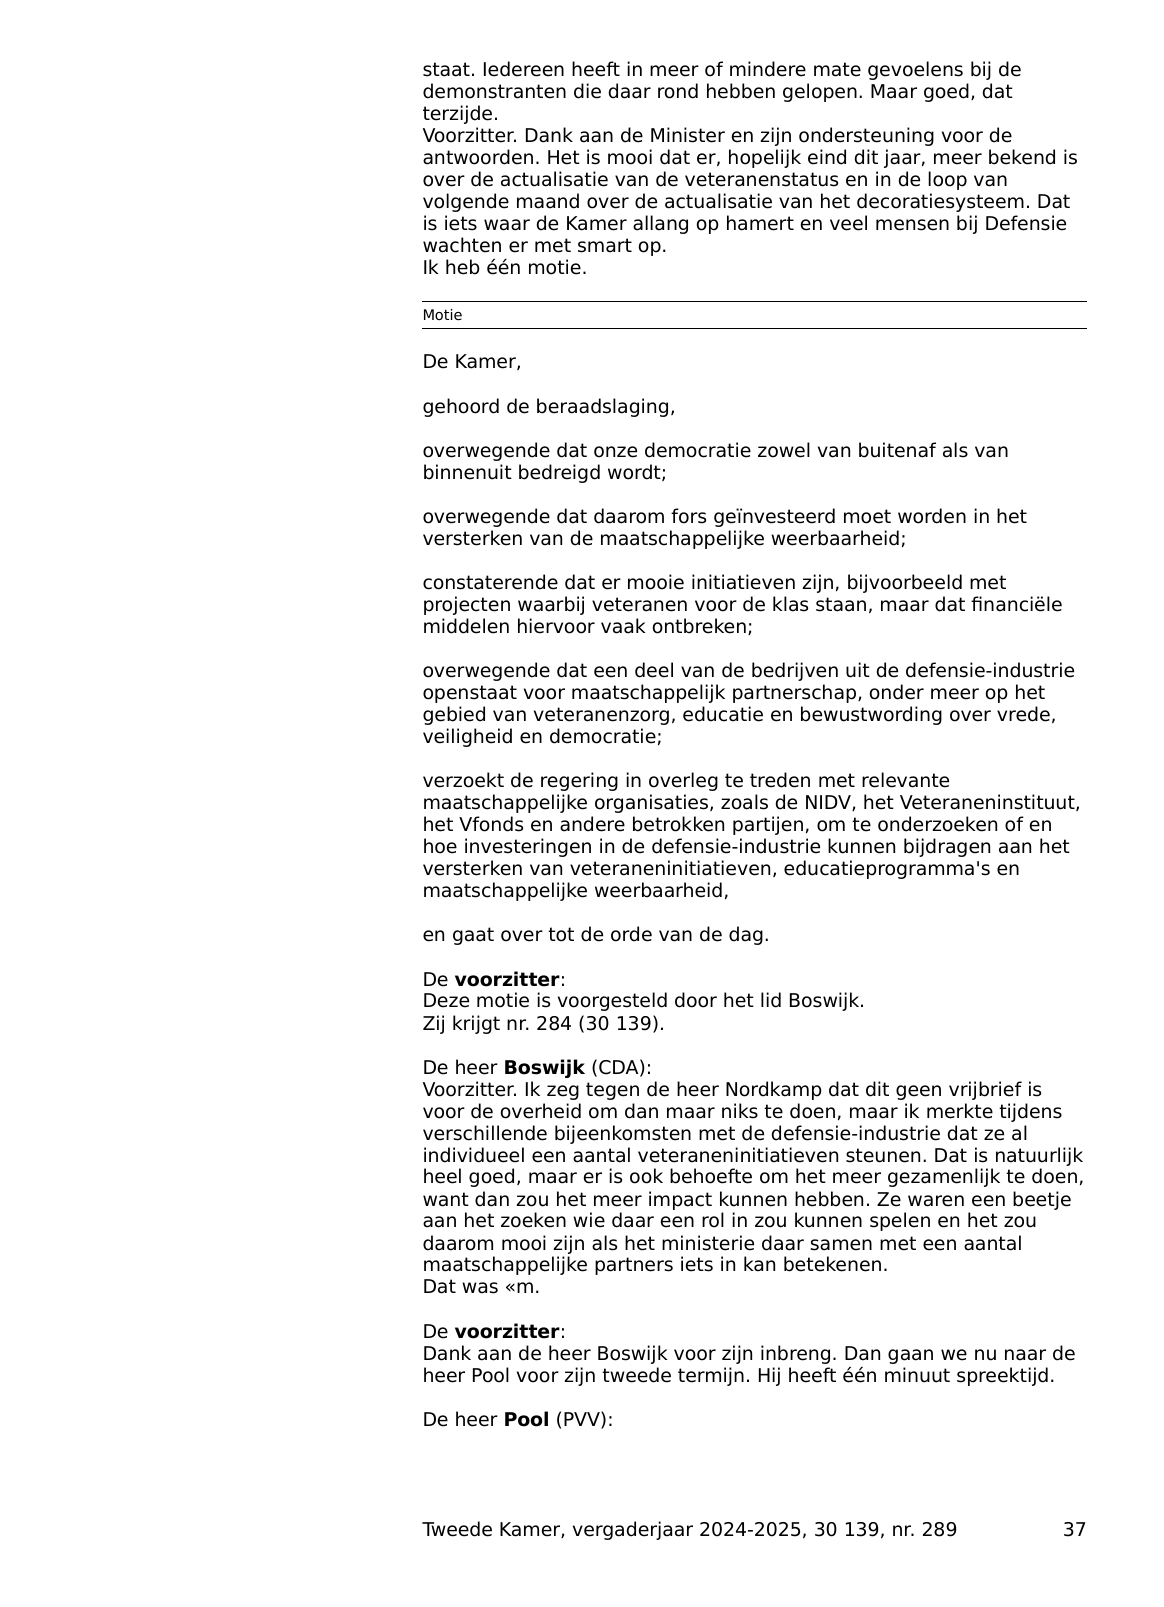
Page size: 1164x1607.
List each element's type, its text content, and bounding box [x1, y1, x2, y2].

text De heer Pool (PVV): [422, 1409, 1087, 1431]
text De Kamer, [422, 351, 1087, 373]
text overwegende dat onze democratie zowel van buitenaf als van binnenuit bedreigd wordt; [422, 440, 1087, 484]
text Voorzitter. Dank aan de Minister en zijn ondersteuning voor de antwoorden. Het is mooi dat er, hopelijk eind dit jaar, meer bekend is over de actualisatie van de veteranenstatus en in de loop van volgende maand over de actualisatie van het decoratiesysteem. Dat is iets waar de Kamer allang op hamert en veel mensen bij Defensie wachten er met smart op. [422, 125, 1087, 257]
text Zij krijgt nr. 284 (30 139). [422, 1012, 1087, 1034]
text staat. Iedereen heeft in meer of mindere mate gevoelens bij de demonstranten die daar rond hebben gelopen. Maar goed, dat terzijde. [422, 59, 1087, 125]
text Dank aan de heer Boswijk voor zijn inbreng. Dan gaan we nu naar de heer Pool voor zijn tweede termijn. Hij heeft één minuut spreektijd. [422, 1342, 1087, 1386]
text overwegende dat daarom fors geïnvesteerd moet worden in het versterken van de maatschappelijke weerbaarheid; [422, 506, 1087, 550]
text gehoord de beraadslaging, [422, 396, 1087, 417]
text verzoekt de regering in overleg te treden met relevante maatschappelijke organisaties, zoals de NIDV, het Veteraneninstituut, het Vfonds en andere betrokken partijen, om te onderzoeken of en hoe investeringen in de defensie-industrie kunnen bijdragen aan het versterken van veteraneninitiatieven, educatieprogramma's en maatschappelijke weerbaarheid, [422, 770, 1087, 902]
text Ik heb één motie. [422, 257, 1087, 279]
text Voorzitter. Ik zeg tegen de heer Nordkamp dat dit geen vrijbrief is voor de overheid om dan maar niks te doen, maar ik merkte tijdens verschillende bijeenkomsten met de defensie-industrie dat ze al individueel een aantal veteraneninitiatieven steunen. Dat is natuurlijk heel goed, maar er is ook behoefte om het meer gezamenlijk te doen, want dan zou het meer impact kunnen hebben. Ze waren een beetje aan het zoeken wie daar een rol in zou kunnen spelen en het zou daarom mooi zijn als het ministerie daar samen met een aantal maatschappelijke partners iets in kan betekenen. [422, 1078, 1087, 1276]
text Deze motie is voorgesteld door het lid Boswijk. [422, 990, 1087, 1012]
text constaterende dat er mooie initiatieven zijn, bijvoorbeeld met projecten waarbij veteranen voor de klas staan, maar dat financiële middelen hiervoor vaak ontbreken; [422, 572, 1087, 638]
text De heer Boswijk (CDA): [422, 1057, 1087, 1078]
text overwegende dat een deel van de bedrijven uit de defensie-industrie openstaat voor maatschappelijk partnerschap, onder meer op het gebied van veteranenzorg, educatie en bewustwording over vrede, veiligheid en democratie; [422, 660, 1087, 748]
table_header Motie [422, 302, 1087, 328]
text De voorzitter: [422, 968, 1087, 990]
text Dat was «m. [422, 1276, 1087, 1298]
text De voorzitter: [422, 1321, 1087, 1342]
text en gaat over tot de orde van de dag. [422, 924, 1087, 946]
